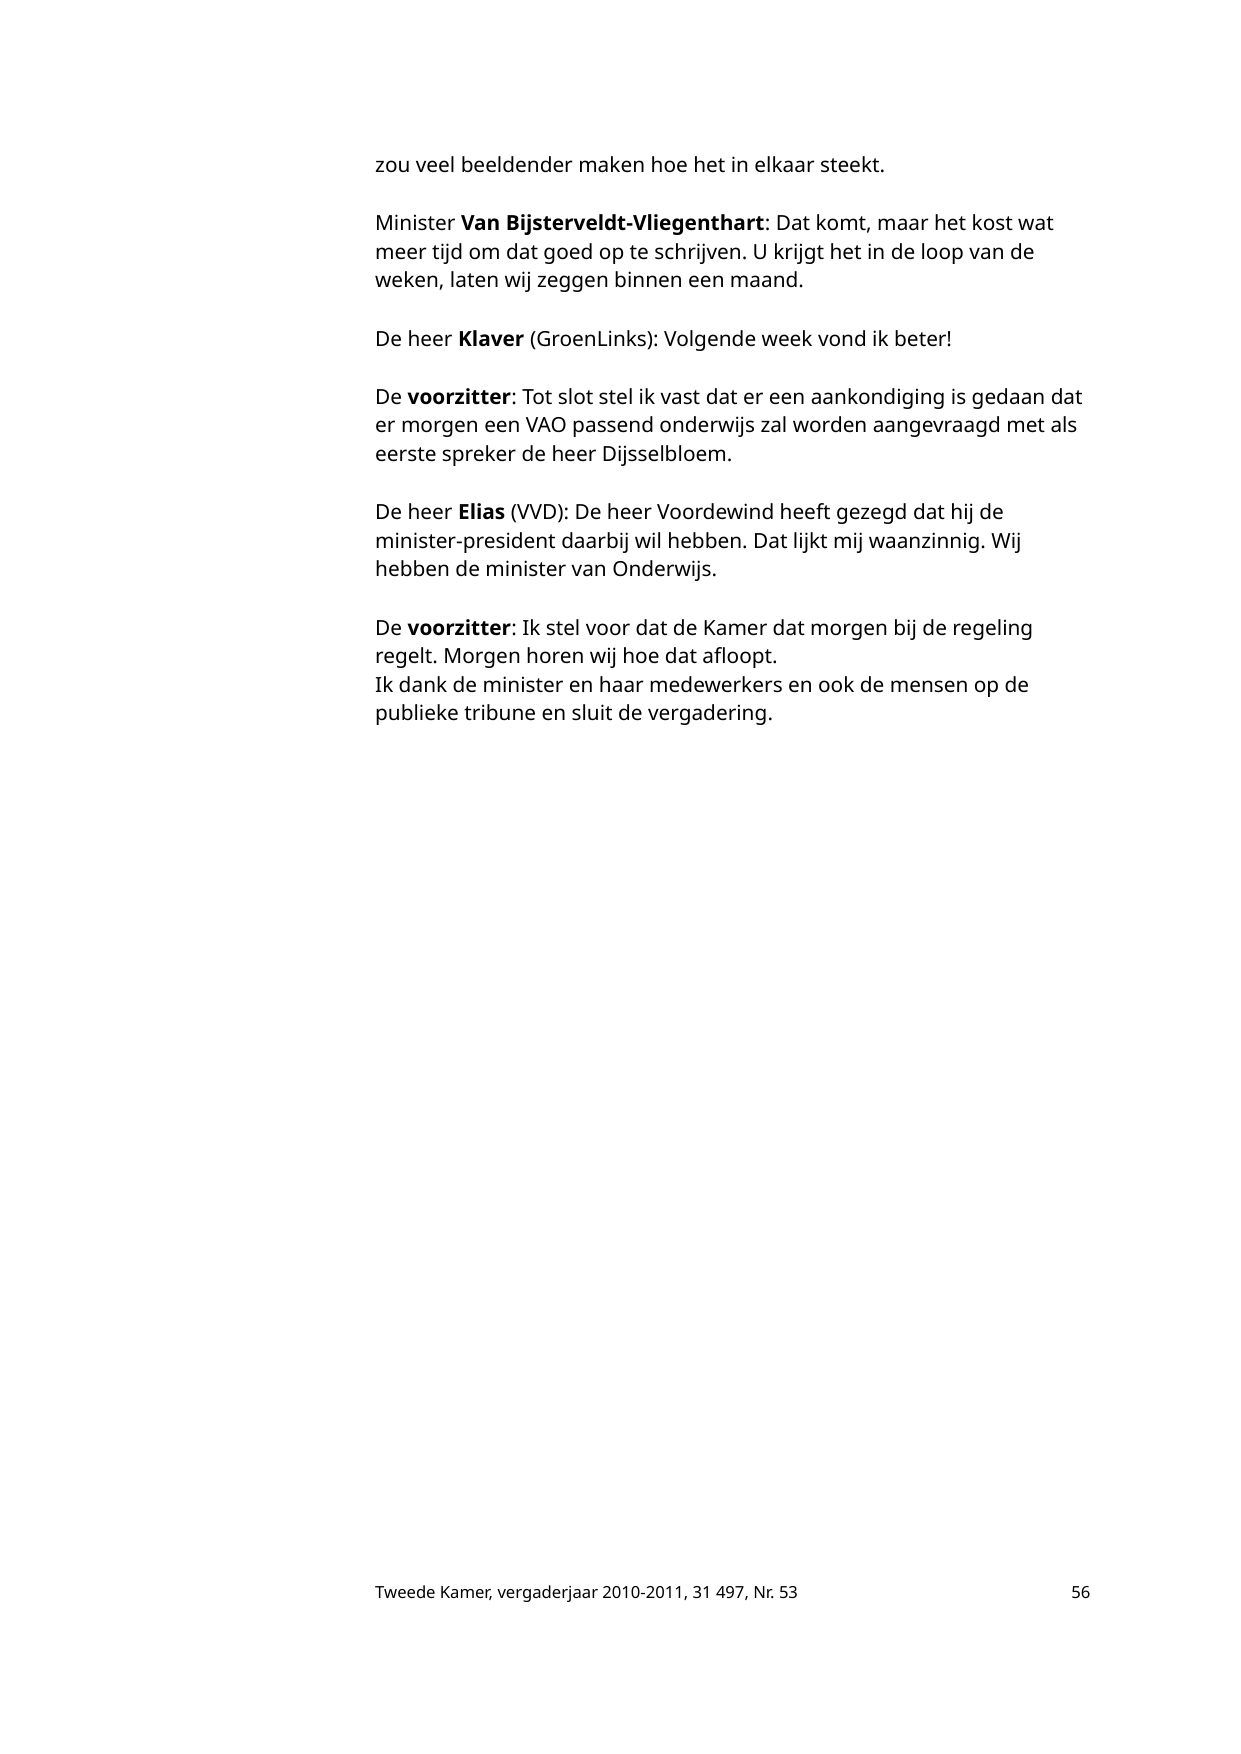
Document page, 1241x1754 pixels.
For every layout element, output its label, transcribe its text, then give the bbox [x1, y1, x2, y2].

text De heer Elias (VVD): De heer Voordewind heeft gezegd dat hij de minister-president daarbij wil hebben. Dat lijkt mij waanzinnig. Wij hebben de minister van Onderwijs. [375, 497, 1090, 583]
text De voorzitter: Ik stel voor dat de Kamer dat morgen bij de regeling regelt. Morgen horen wij hoe dat afloopt. [375, 613, 1090, 670]
text De voorzitter: Tot slot stel ik vast dat er een aankondiging is gedaan dat er morgen een VAO passend onderwijs zal worden aangevraagd met als eerste spreker de heer Dijsselbloem. [375, 382, 1090, 467]
text Minister Van Bijsterveldt-Vliegenthart: Dat komt, maar het kost wat meer tijd om dat goed op te schrijven. U krijgt het in de loop van de weken, laten wij zeggen binnen een maand. [375, 208, 1090, 294]
text zou veel beeldender maken hoe het in elkaar steekt. [375, 150, 1090, 178]
text Ik dank de minister en haar medewerkers en ook de mensen op de publieke tribune en sluit de vergadering. [375, 670, 1090, 727]
text De heer Klaver (GroenLinks): Volgende week vond ik beter! [375, 324, 1090, 352]
